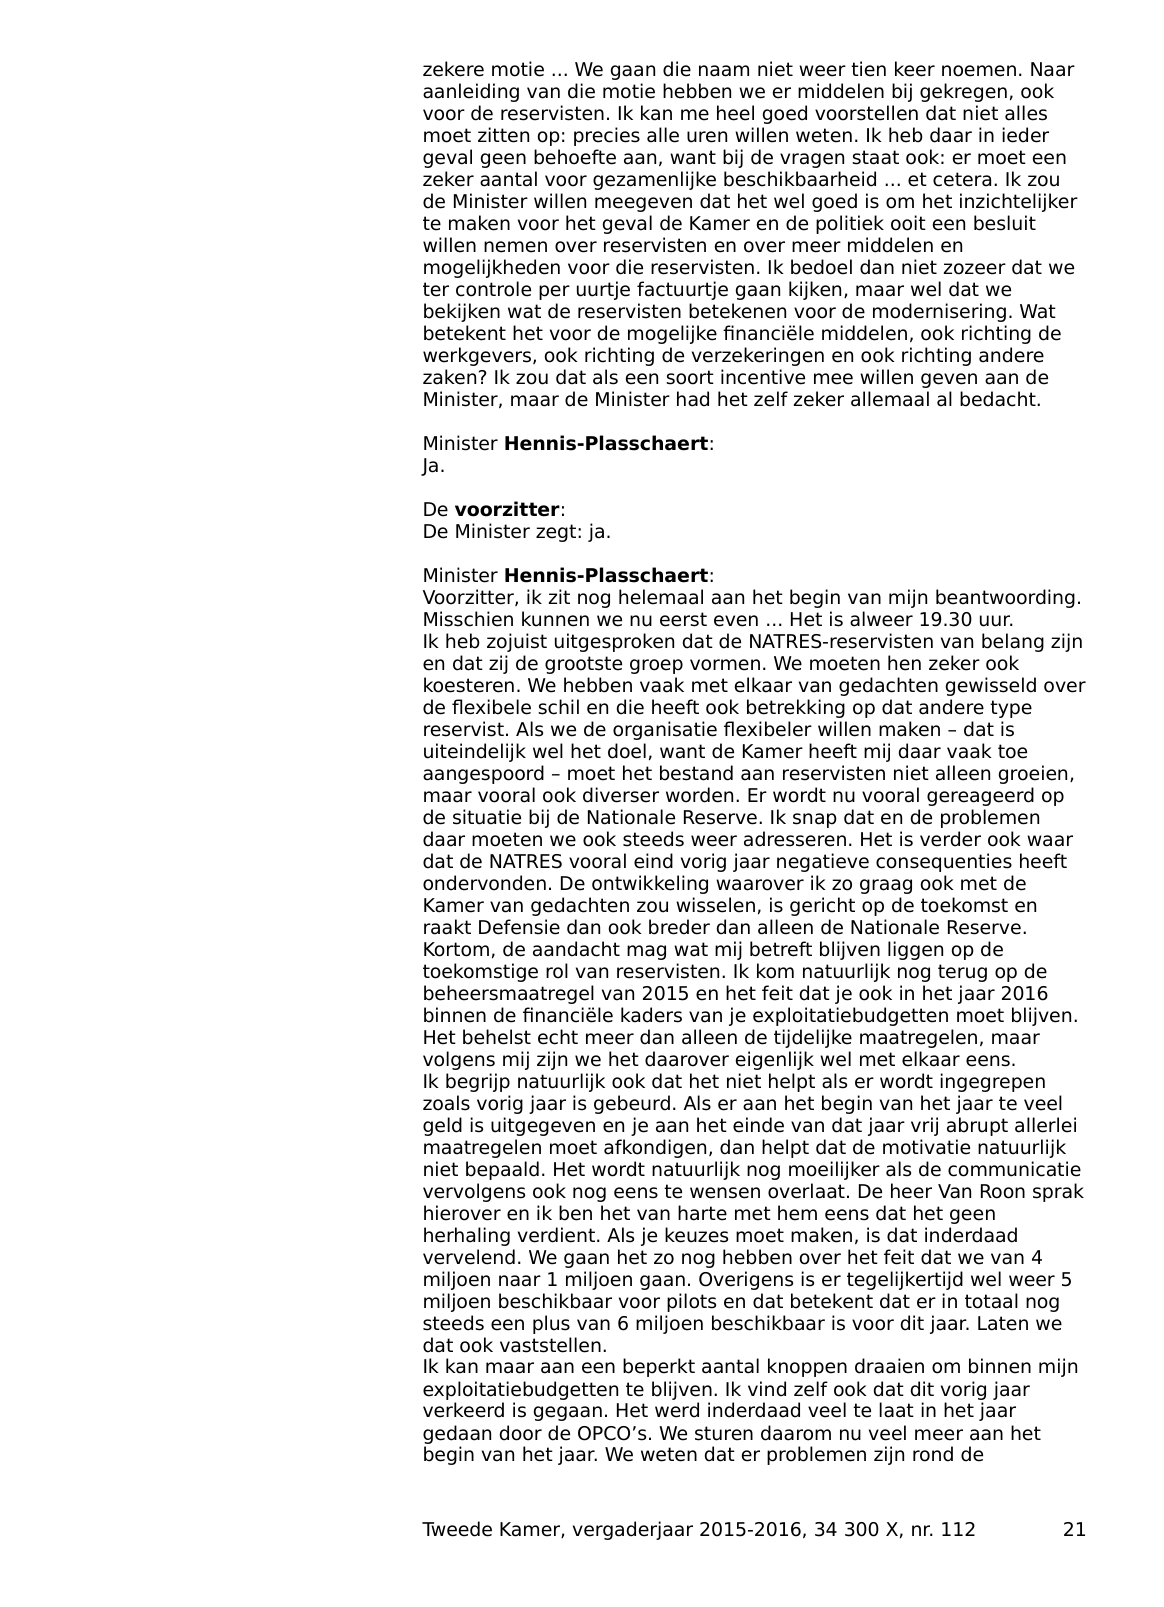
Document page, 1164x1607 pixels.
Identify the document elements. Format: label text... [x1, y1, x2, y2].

text Voorzitter, ik zit nog helemaal aan het begin van mijn beantwoording. Misschien kunnen we nu eerst even ... Het is alweer 19.30 uur. [422, 587, 1087, 631]
text Minister Hennis-Plasschaert: [422, 565, 1087, 587]
text De voorzitter: [422, 499, 1087, 521]
text Minister Hennis-Plasschaert: [422, 433, 1087, 455]
text Ik begrijp natuurlijk ook dat het niet helpt als er wordt ingegrepen zoals vorig jaar is gebeurd. Als er aan het begin van het jaar te veel geld is uitgegeven en je aan het einde van dat jaar vrij abrupt allerlei maatregelen moet afkondigen, dan helpt dat de motivatie natuurlijk niet bepaald. Het wordt natuurlijk nog moeilijker als de communicatie vervolgens ook nog eens te wensen overlaat. De heer Van Roon sprak hierover en ik ben het van harte met hem eens dat het geen herhaling verdient. Als je keuzes moet maken, is dat inderdaad vervelend. We gaan het zo nog hebben over het feit dat we van 4 miljoen naar 1 miljoen gaan. Overigens is er tegelijkertijd wel weer 5 miljoen beschikbaar voor pilots en dat betekent dat er in totaal nog steeds een plus van 6 miljoen beschikbaar is voor dit jaar. Laten we dat ook vaststellen. [422, 1071, 1087, 1356]
text zekere motie ... We gaan die naam niet weer tien keer noemen. Naar aanleiding van die motie hebben we er middelen bij gekregen, ook voor de reservisten. Ik kan me heel goed voorstellen dat niet alles moet zitten op: precies alle uren willen weten. Ik heb daar in ieder geval geen behoefte aan, want bij de vragen staat ook: er moet een zeker aantal voor gezamenlijke beschikbaarheid ... et cetera. Ik zou de Minister willen meegeven dat het wel goed is om het inzichtelijker te maken voor het geval de Kamer en de politiek ooit een besluit willen nemen over reservisten en over meer middelen en mogelijkheden voor die reservisten. Ik bedoel dan niet zozeer dat we ter controle per uurtje factuurtje gaan kijken, maar wel dat we bekijken wat de reservisten betekenen voor de modernisering. Wat betekent het voor de mogelijke financiële middelen, ook richting de werkgevers, ook richting de verzekeringen en ook richting andere zaken? Ik zou dat als een soort incentive mee willen geven aan de Minister, maar de Minister had het zelf zeker allemaal al bedacht. [422, 59, 1087, 411]
text Ik kan maar aan een beperkt aantal knoppen draaien om binnen mijn exploitatiebudgetten te blijven. Ik vind zelf ook dat dit vorig jaar verkeerd is gegaan. Het werd inderdaad veel te laat in het jaar gedaan door de OPCO’s. We sturen daarom nu veel meer aan het begin van het jaar. We weten dat er problemen zijn rond de [422, 1356, 1087, 1466]
text Ja. [422, 455, 1087, 477]
text Ik heb zojuist uitgesproken dat de NATRES-reservisten van belang zijn en dat zij de grootste groep vormen. We moeten hen zeker ook koesteren. We hebben vaak met elkaar van gedachten gewisseld over de flexibele schil en die heeft ook betrekking op dat andere type reservist. Als we de organisatie flexibeler willen maken – dat is uiteindelijk wel het doel, want de Kamer heeft mij daar vaak toe aangespoord – moet het bestand aan reservisten niet alleen groeien, maar vooral ook diverser worden. Er wordt nu vooral gereageerd op de situatie bij de Nationale Reserve. Ik snap dat en de problemen daar moeten we ook steeds weer adresseren. Het is verder ook waar dat de NATRES vooral eind vorig jaar negatieve consequenties heeft ondervonden. De ontwikkeling waarover ik zo graag ook met de Kamer van gedachten zou wisselen, is gericht op de toekomst en raakt Defensie dan ook breder dan alleen de Nationale Reserve. Kortom, de aandacht mag wat mij betreft blijven liggen op de toekomstige rol van reservisten. Ik kom natuurlijk nog terug op de beheersmaatregel van 2015 en het feit dat je ook in het jaar 2016 binnen de financiële kaders van je exploitatiebudgetten moet blijven. Het behelst echt meer dan alleen de tijdelijke maatregelen, maar volgens mij zijn we het daarover eigenlijk wel met elkaar eens. [422, 631, 1087, 1071]
text De Minister zegt: ja. [422, 521, 1087, 543]
